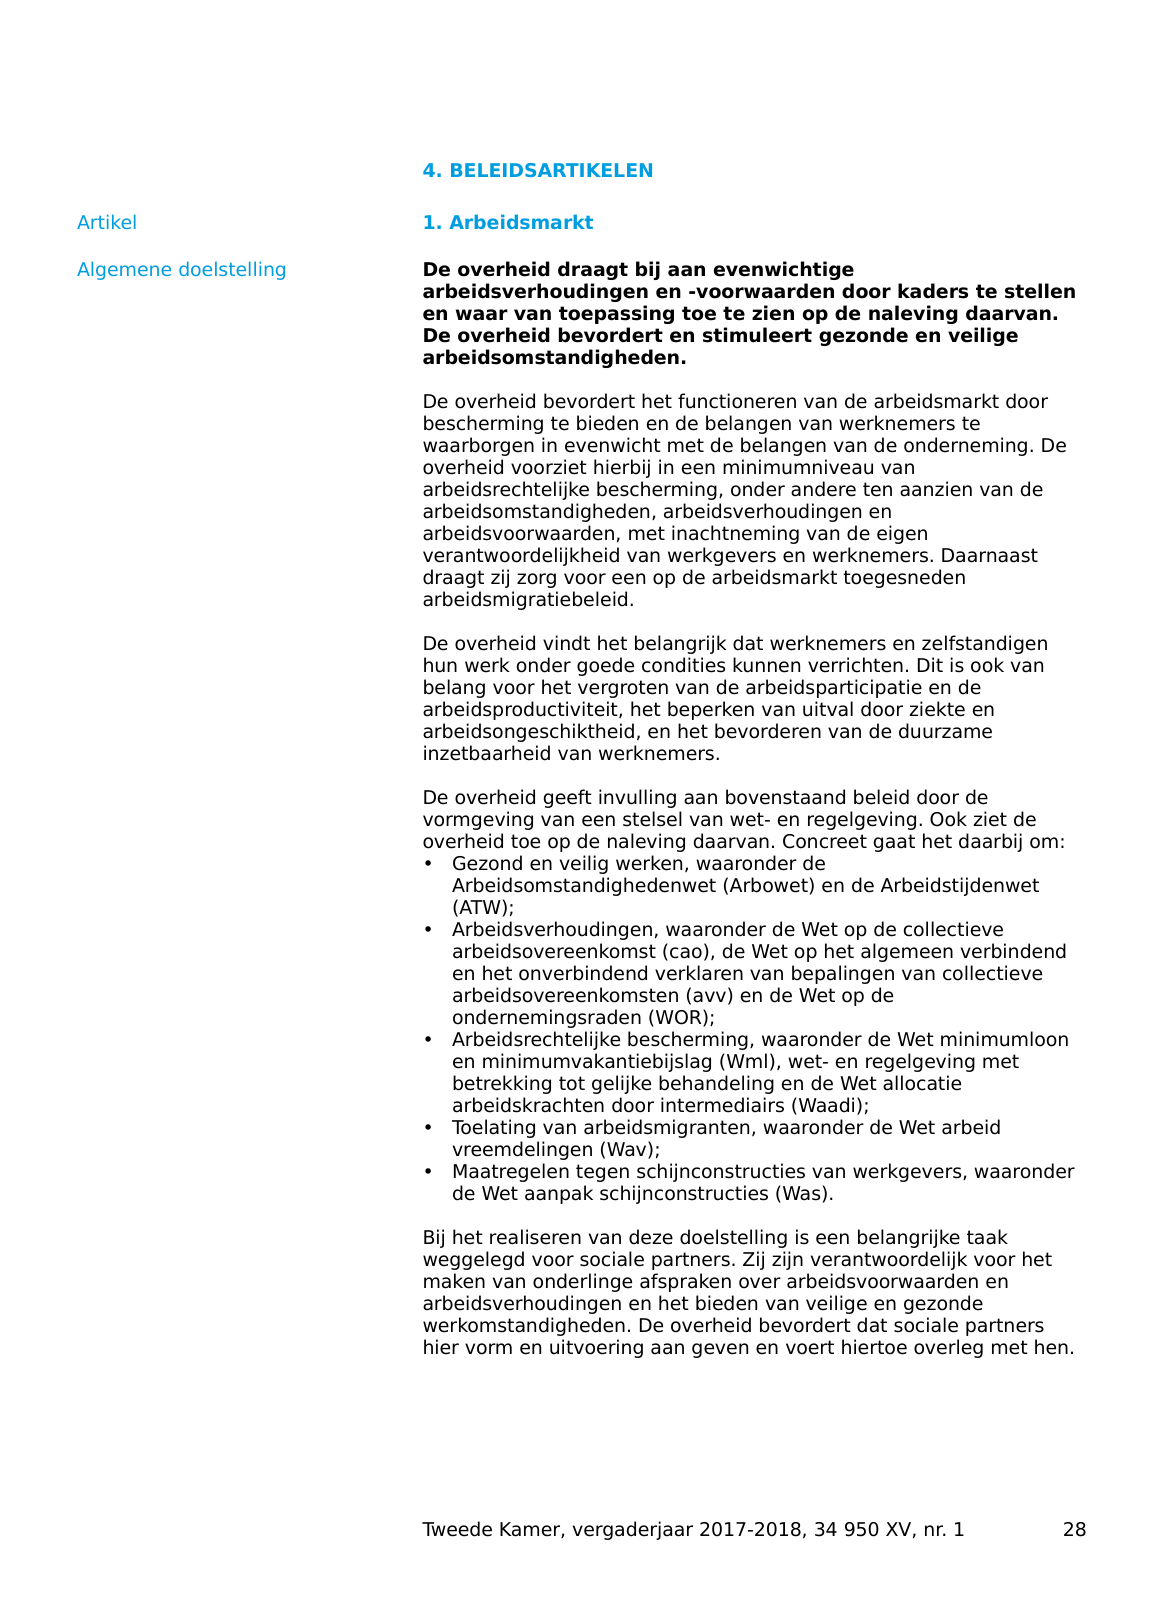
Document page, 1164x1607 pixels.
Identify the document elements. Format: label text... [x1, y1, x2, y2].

subtitle [77, 234, 399, 242]
text • Arbeidsverhoudingen, waaronder de Wet op de collectieve arbeidsovereenkomst (cao), de Wet op het algemeen verbindend en het onverbindend verklaren van bepalingen van collectieve arbeidsovereenkomsten (avv) en de Wet op de ondernemingsraden (WOR); [422, 919, 1087, 1029]
subtitle 1. Arbeidsmarkt [422, 212, 1087, 234]
text De overheid vindt het belangrijk dat werknemers en zelfstandigen hun werk onder goede condities kunnen verrichten. Dit is ook van belang voor het vergroten van de arbeidsparticipatie en de arbeidsproductiviteit, het beperken van uitval door ziekte en arbeidsongeschiktheid, en het bevorderen van de duurzame inzetbaarheid van werknemers. [422, 633, 1087, 765]
text • Gezond en veilig werken, waaronder de Arbeidsomstandighedenwet (Arbowet) en de Arbeidstijdenwet (ATW); [422, 853, 1087, 919]
text Algemene doelstelling [77, 259, 399, 281]
text De overheid geeft invulling aan bovenstaand beleid door de vormgeving van een stelsel van wet- en regelgeving. Ook ziet de overheid toe op de naleving daarvan. Concreet gaat het daarbij om: [422, 787, 1087, 853]
subtitle 4. BELEIDSARTIKELEN [422, 160, 1087, 182]
text • Maatregelen tegen schijnconstructies van werkgevers, waaronder de Wet aanpak schijnconstructies (Was). [422, 1161, 1087, 1204]
text Bij het realiseren van deze doelstelling is een belangrijke taak weggelegd voor sociale partners. Zij zijn verantwoordelijk voor het maken van onderlinge afspraken over arbeidsvoorwaarden en arbeidsverhoudingen en het bieden van veilige en gezonde werkomstandigheden. De overheid bevordert dat sociale partners hier vorm en uitvoering aan geven en voert hiertoe overleg met hen. [422, 1227, 1087, 1359]
text De overheid draagt bij aan evenwichtige arbeidsverhoudingen en -voorwaarden door kaders te stellen en waar van toepassing toe te zien op de naleving daarvan. De overheid bevordert en stimuleert gezonde en veilige arbeidsomstandigheden. [422, 259, 1087, 369]
text De overheid bevordert het functioneren van de arbeidsmarkt door bescherming te bieden en de belangen van werknemers te waarborgen in evenwicht met de belangen van de onderneming. De overheid voorziet hierbij in een minimumniveau van arbeidsrechtelijke bescherming, onder andere ten aanzien van de arbeidsomstandigheden, arbeidsverhoudingen en arbeidsvoorwaarden, met inachtneming van de eigen verantwoordelijkheid van werkgevers en werknemers. Daarnaast draagt zij zorg voor een op de arbeidsmarkt toegesneden arbeidsmigratiebeleid. [422, 391, 1087, 611]
text • Arbeidsrechtelijke bescherming, waaronder de Wet minimumloon en minimumvakantiebijslag (Wml), wet- en regelgeving met betrekking tot gelijke behandeling en de Wet allocatie arbeidskrachten door intermediairs (Waadi); [422, 1029, 1087, 1117]
text Artikel [77, 212, 399, 234]
text • Toelating van arbeidsmigranten, waaronder de Wet arbeid vreemdelingen (Wav); [422, 1117, 1087, 1161]
